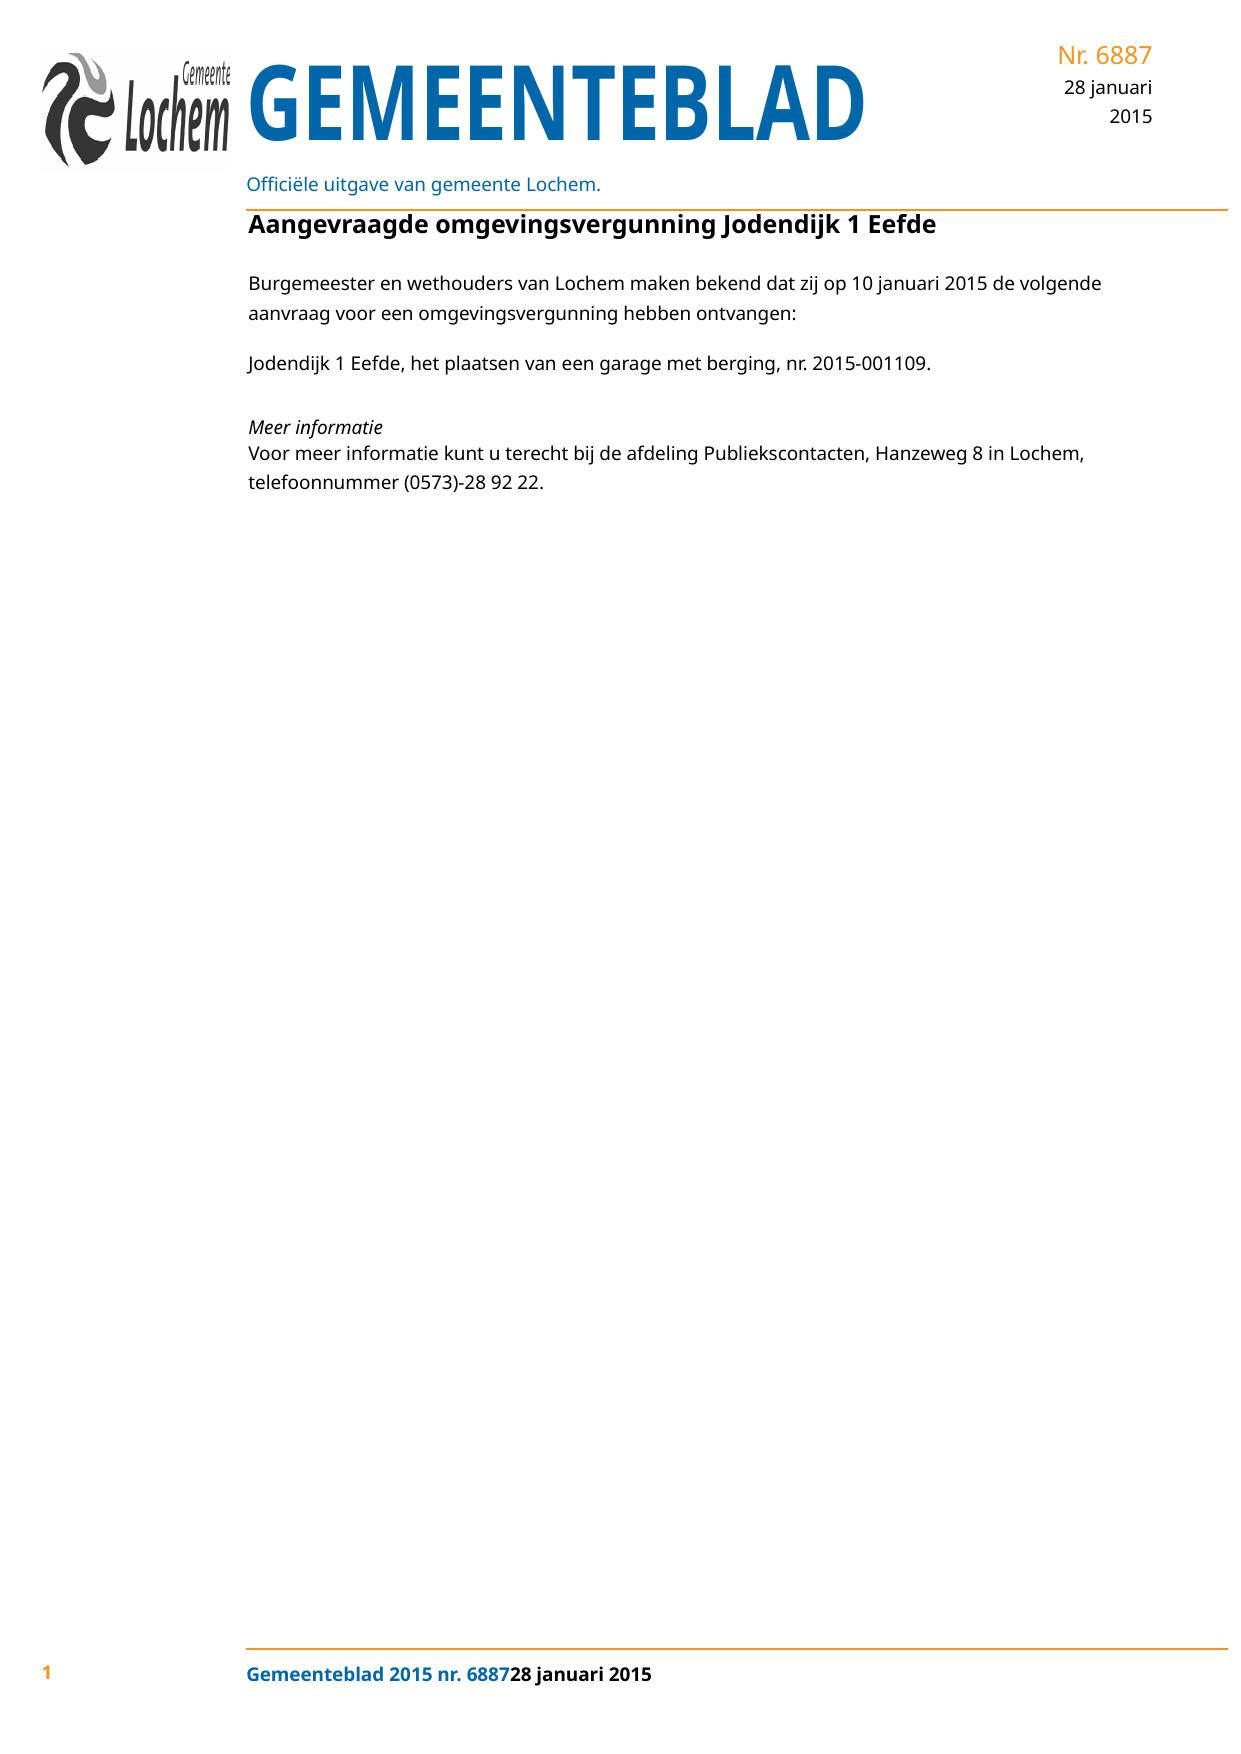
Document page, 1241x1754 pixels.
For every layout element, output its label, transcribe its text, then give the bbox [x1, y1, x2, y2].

picture [41, 47, 231, 172]
text Aangevraagde omgevingsvergunning Jodendijk 1 Eefde [248, 211, 1152, 241]
text Voor meer informatie kunt u terecht bij de afdeling Publiekscontacten, Hanzeweg 8 in Lochem, telefoonnummer (0573)-28 92 22. [248, 440, 1152, 495]
text Burgemeester en wethouders van Lochem maken bekend dat zij op 10 januari 2015 de volgende aanvraag voor een omgevingsvergunning hebben ontvangen: [248, 270, 1152, 326]
text Jodendijk 1 Eefde, het plaatsen van een garage met berging, nr. 2015-001109. [248, 350, 1152, 376]
text Meer informatie [248, 414, 1152, 440]
